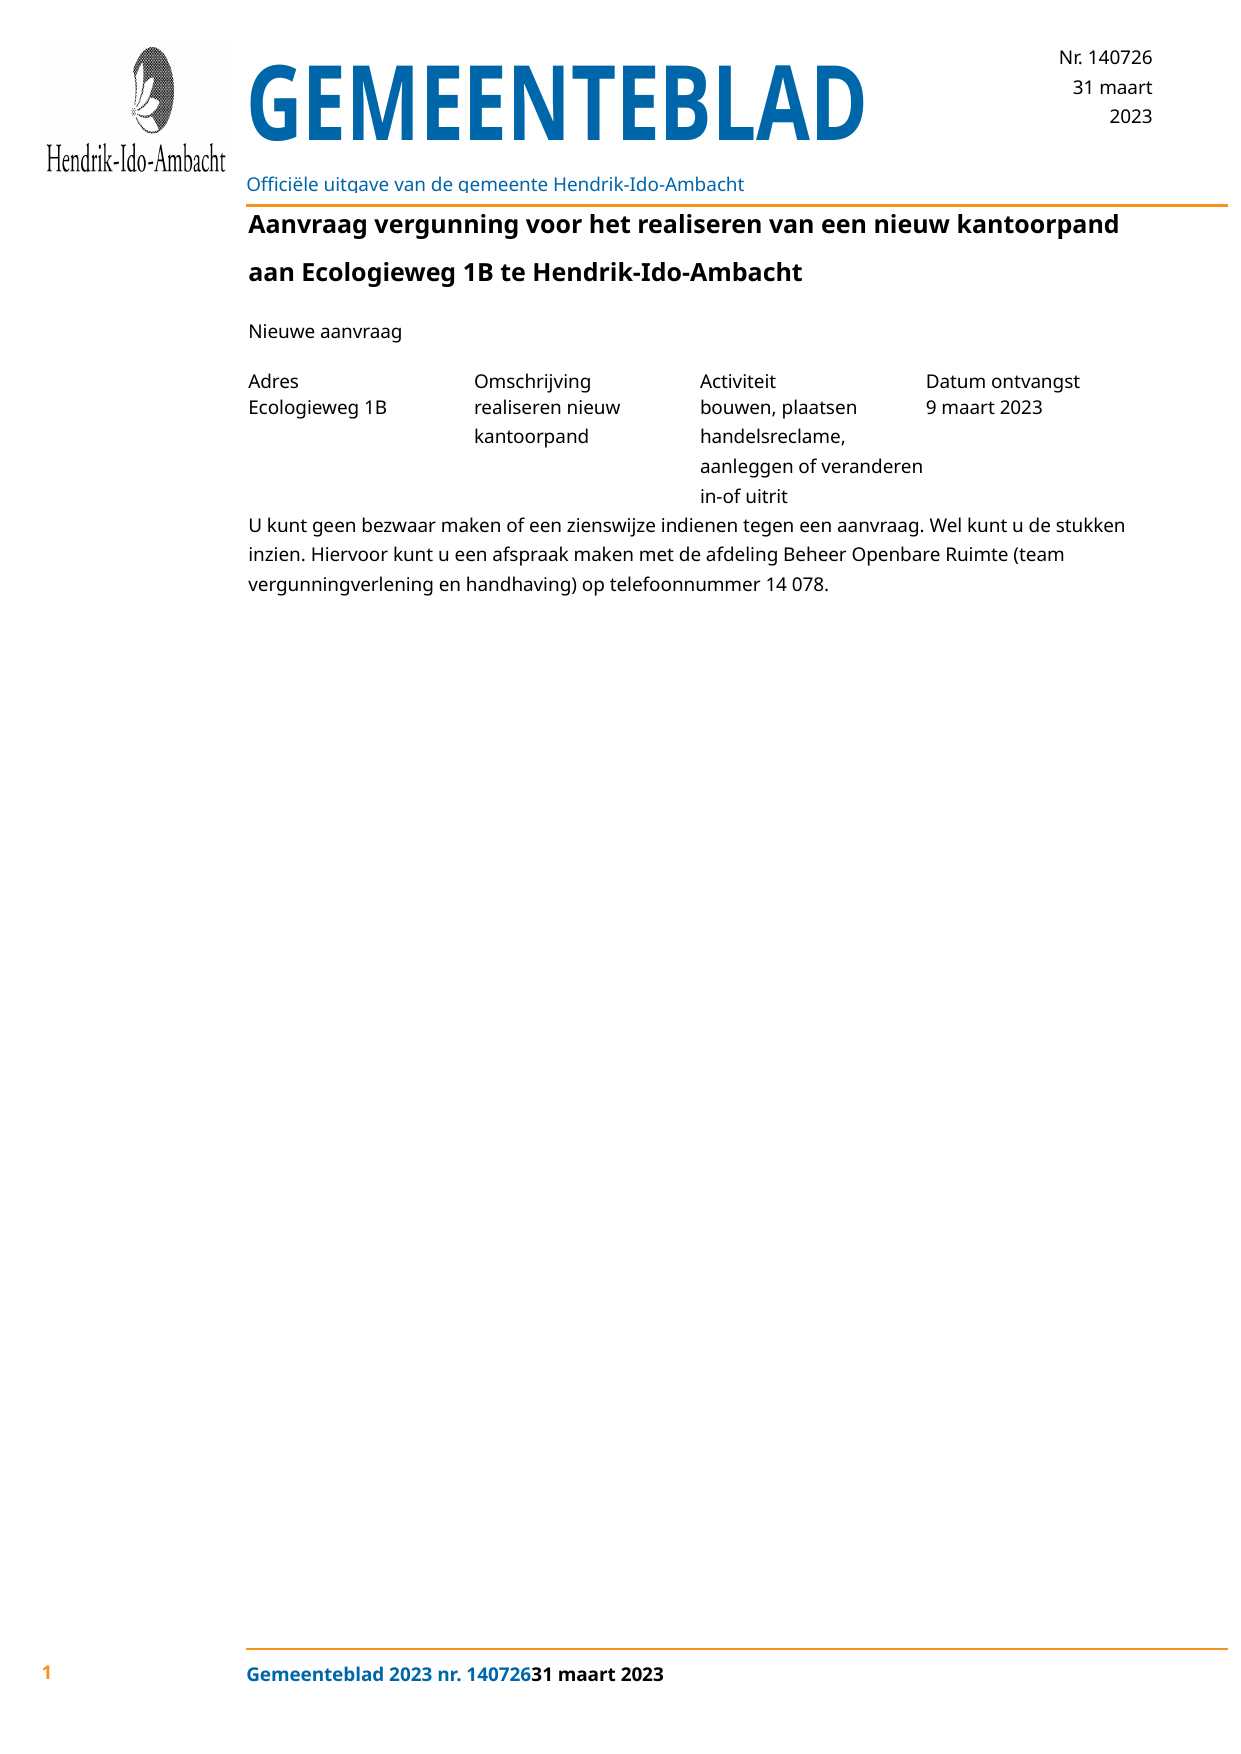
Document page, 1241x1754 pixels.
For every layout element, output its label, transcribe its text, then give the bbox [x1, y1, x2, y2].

text U kunt geen bezwaar maken of een zienswijze indienen tegen een aanvraag. Wel kunt u de stukken inzien. Hiervoor kunt u een afspraak maken met de afdeling Beheer Openbare Ruimte (team vergunningverlening en handhaving) op telefoonnummer 14 078. [248, 512, 1152, 597]
text Aanvraag vergunning voor het realiseren van een nieuw kantoorpand aan Ecologieweg 1B te Hendrik-Ido-Ambacht [248, 207, 1152, 288]
table_header Activiteit [700, 369, 926, 394]
table_cell Ecologieweg 1B [248, 394, 474, 509]
table_cell realiseren nieuw kantoorpand [474, 394, 700, 509]
table_header Omschrijving [474, 369, 700, 394]
picture [41, 47, 231, 172]
text Nieuwe aanvraag [248, 318, 1152, 344]
table_cell bouwen, plaatsen handelsreclame, aanleggen of veranderen in-of uitrit [700, 394, 926, 509]
table_cell 9 maart 2023 [926, 394, 1152, 509]
table_header Adres [248, 369, 474, 394]
table_header Datum ontvangst [926, 369, 1152, 394]
